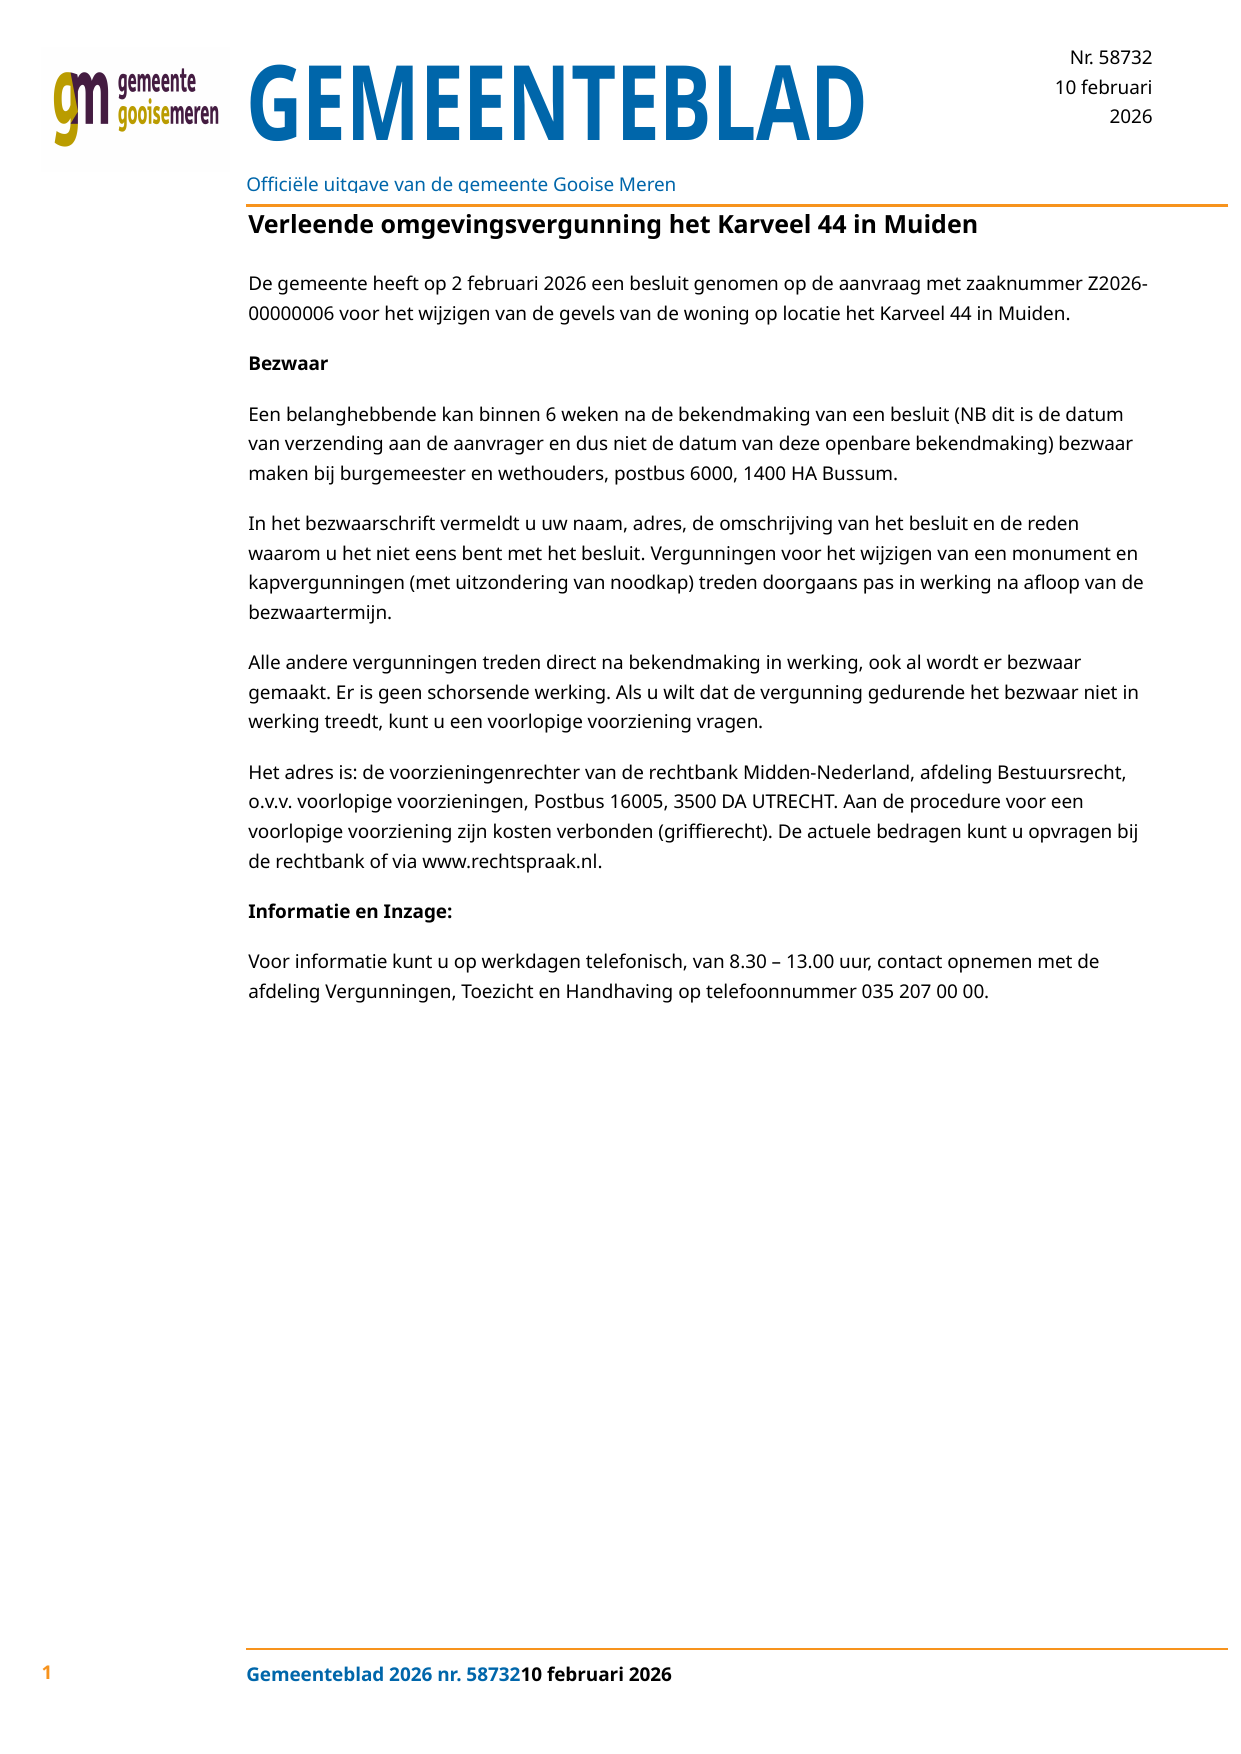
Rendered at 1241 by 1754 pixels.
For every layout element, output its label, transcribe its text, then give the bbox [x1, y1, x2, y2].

text Een belanghebbende kan binnen 6 weken na de bekendmaking van een besluit (NB dit is de datum van verzending aan de aanvrager en dus niet de datum van deze openbare bekendmaking) bezwaar maken bij burgemeester en wethouders, postbus 6000, 1400 HA Bussum. [248, 401, 1152, 486]
text De gemeente heeft op 2 februari 2026 een besluit genomen op de aanvraag met zaaknummer Z2026-00000006 voor het wijzigen van de gevels van de woning op locatie het Karveel 44 in Muiden. [248, 270, 1152, 326]
text Verleende omgevingsvergunning het Karveel 44 in Muiden [248, 207, 1152, 241]
text Informatie en Inzage: [248, 898, 1152, 924]
text Het adres is: de voorzieningenrechter van de rechtbank Midden-Nederland, afdeling Bestuursrecht, o.v.v. voorlopige voorzieningen, Postbus 16005, 3500 DA UTRECHT. Aan de procedure voor een voorlopige voorziening zijn kosten verbonden (griffierecht). De actuele bedragen kunt u opvragen bij de rechtbank of via www.rechtspraak.nl. [248, 759, 1152, 873]
text Bezwaar [248, 350, 1152, 376]
text Voor informatie kunt u op werkdagen telefonisch, van 8.30 – 13.00 uur, contact opnemen met de afdeling Vergunningen, Toezicht en Handhaving op telefoonnummer 035 207 00 00. [248, 949, 1152, 1004]
text In het bezwaarschrift vermeldt u uw naam, adres, de omschrijving van het besluit en de reden waarom u het niet eens bent met het besluit. Vergunningen voor het wijzigen van een monument en kapvergunningen (met uitzondering van noodkap) treden doorgaans pas in werking na afloop van de bezwaartermijn. [248, 510, 1152, 625]
text Alle andere vergunningen treden direct na bekendmaking in werking, ook al wordt er bezwaar gemaakt. Er is geen schorsende werking. Als u wilt dat de vergunning gedurende het bezwaar niet in werking treedt, kunt u een voorlopige voorziening vragen. [248, 649, 1152, 734]
picture [41, 47, 231, 172]
